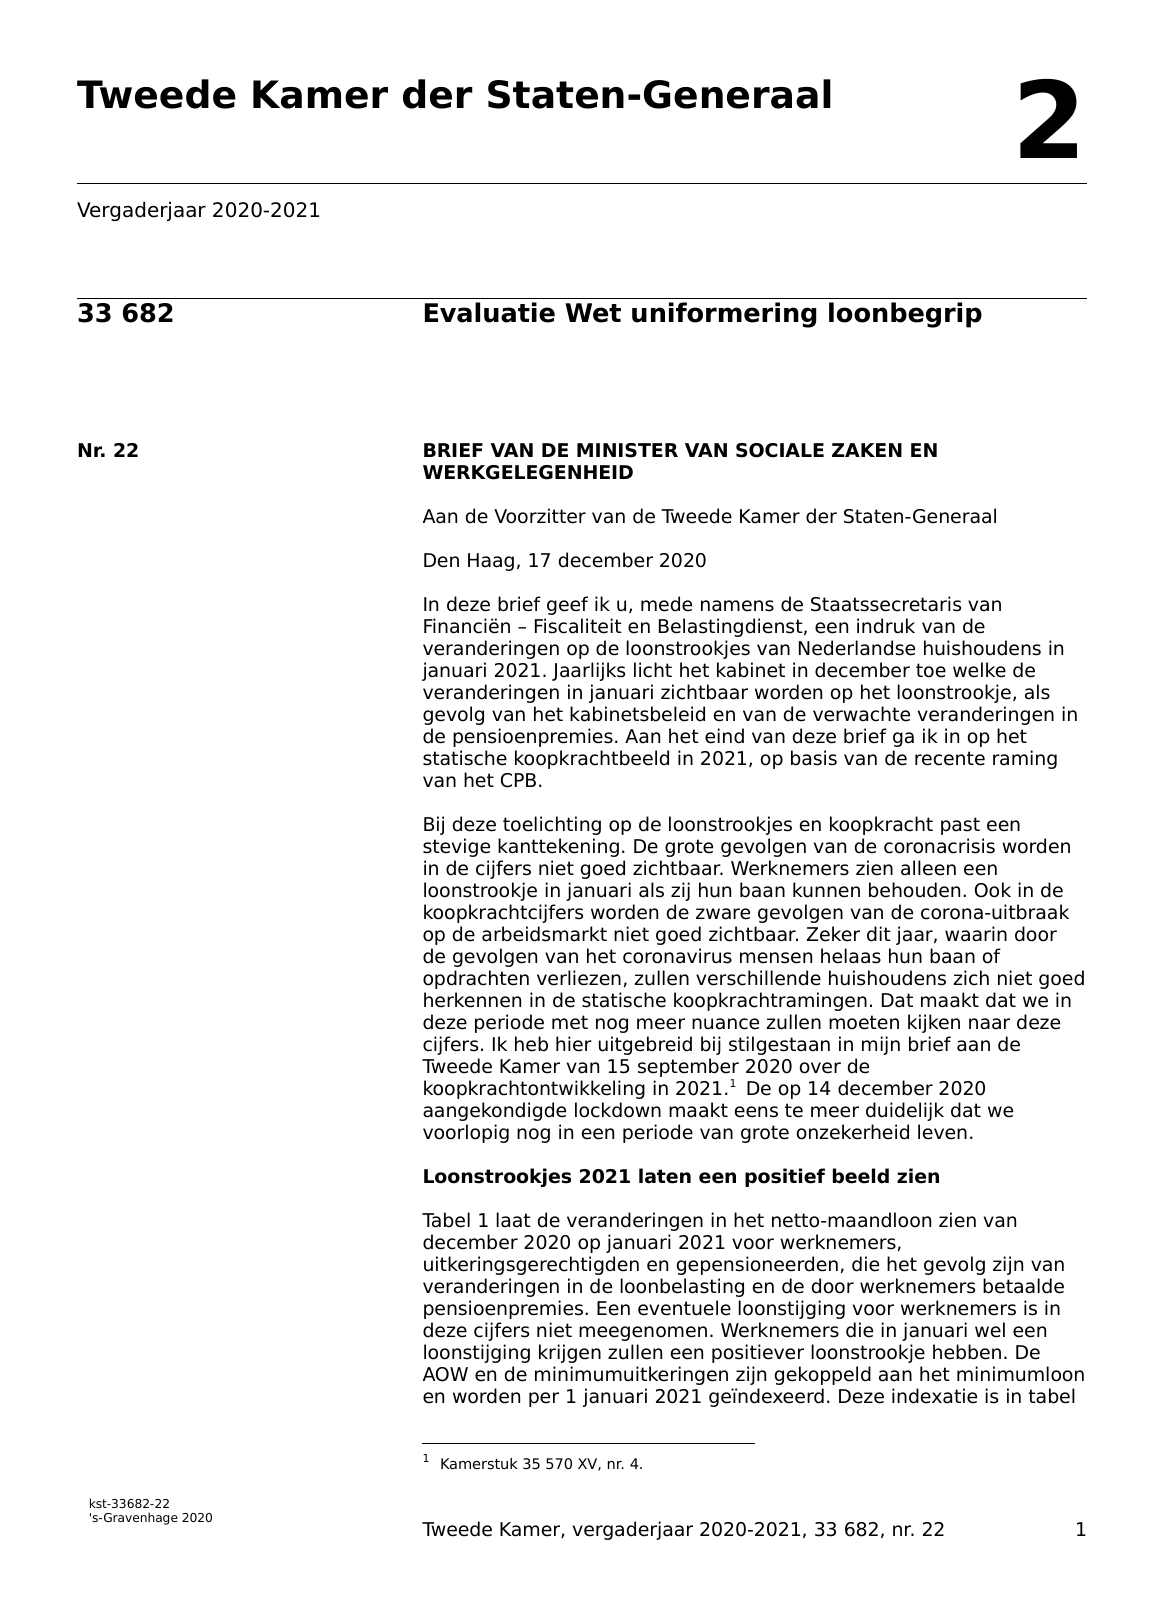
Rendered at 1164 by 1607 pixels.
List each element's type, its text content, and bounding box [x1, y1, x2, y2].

text kst-33682-22 [88, 1497, 323, 1511]
text Tabel 1 laat de veranderingen in het netto-maandloon zien van december 2020 op januari 2021 voor werknemers, uitkeringsgerechtigden en gepensioneerden, die het gevolg zijn van veranderingen in de loonbelasting en de door werknemers betaalde pensioenpremies. Een eventuele loonstijging voor werknemers is in deze cijfers niet meegenomen. Werknemers die in januari wel een loonstijging krijgen zullen een positiever loonstrookje hebben. De AOW en de minimumuitkeringen zijn gekoppeld aan het minimumloon en worden per 1 januari 2021 geïndexeerd. Deze indexatie is in tabel [422, 1210, 1087, 1408]
subtitle Loonstrookjes 2021 laten een positief beeld zien [422, 1166, 1087, 1188]
text In deze brief geef ik u, mede namens de Staatssecretaris van Financiën – Fiscaliteit en Belastingdienst, een indruk van de veranderingen op de loonstrookjes van Nederlandse huishoudens in januari 2021. Jaarlijks licht het kabinet in december toe welke de veranderingen in januari zichtbaar worden op het loonstrookje, als gevolg van het kabinetsbeleid en van de verwachte veranderingen in de pensioenpremies. Aan het eind van deze brief ga ik in op het statische koopkrachtbeeld in 2021, op basis van de recente raming van het CPB. [422, 594, 1087, 792]
text Bij deze toelichting op de loonstrookjes en koopkracht past een stevige kanttekening. De grote gevolgen van de coronacrisis worden in de cijfers niet goed zichtbaar. Werknemers zien alleen een loonstrookje in januari als zij hun baan kunnen behouden. Ook in de koopkrachtcijfers worden de zware gevolgen van de corona-uitbraak op de arbeidsmarkt niet goed zichtbaar. Zeker dit jaar, waarin door de gevolgen van het coronavirus mensen helaas hun baan of opdrachten verliezen, zullen verschillende huishoudens zich niet goed herkennen in de statische koopkrachtramingen. Dat maakt dat we in deze periode met nog meer nuance zullen moeten kijken naar deze cijfers. Ik heb hier uitgebreid bij stilgestaan in mijn brief aan de Tweede Kamer van 15 september 2020 over de koopkrachtontwikkeling in 2021. De op 14 december 2020 aangekondigde lockdown maakt eens te meer duidelijk dat we voorlopig nog in een periode van grote onzekerheid leven. [422, 814, 1087, 1144]
text Den Haag, 17 december 2020 [422, 550, 1087, 572]
subtitle 33 682 Evaluatie Wet uniformering loonbegrip [77, 299, 1087, 329]
text Kamerstuk 35 570 XV, nr. 4. [422, 1452, 1087, 1474]
text Aan de Voorzitter van de Tweede Kamer der Staten-Generaal [422, 506, 1087, 528]
text 's-Gravenhage 2020 [88, 1511, 323, 1525]
table_header Tweede Kamer der Staten-Generaal [77, 59, 886, 183]
table_header 2 [886, 59, 1087, 183]
table_cell Vergaderjaar 2020-2021 [77, 184, 1087, 298]
subtitle Nr. 22 BRIEF VAN DE MINISTER VAN SOCIALE ZAKEN EN WERKGELEGENHEID [77, 440, 1087, 484]
